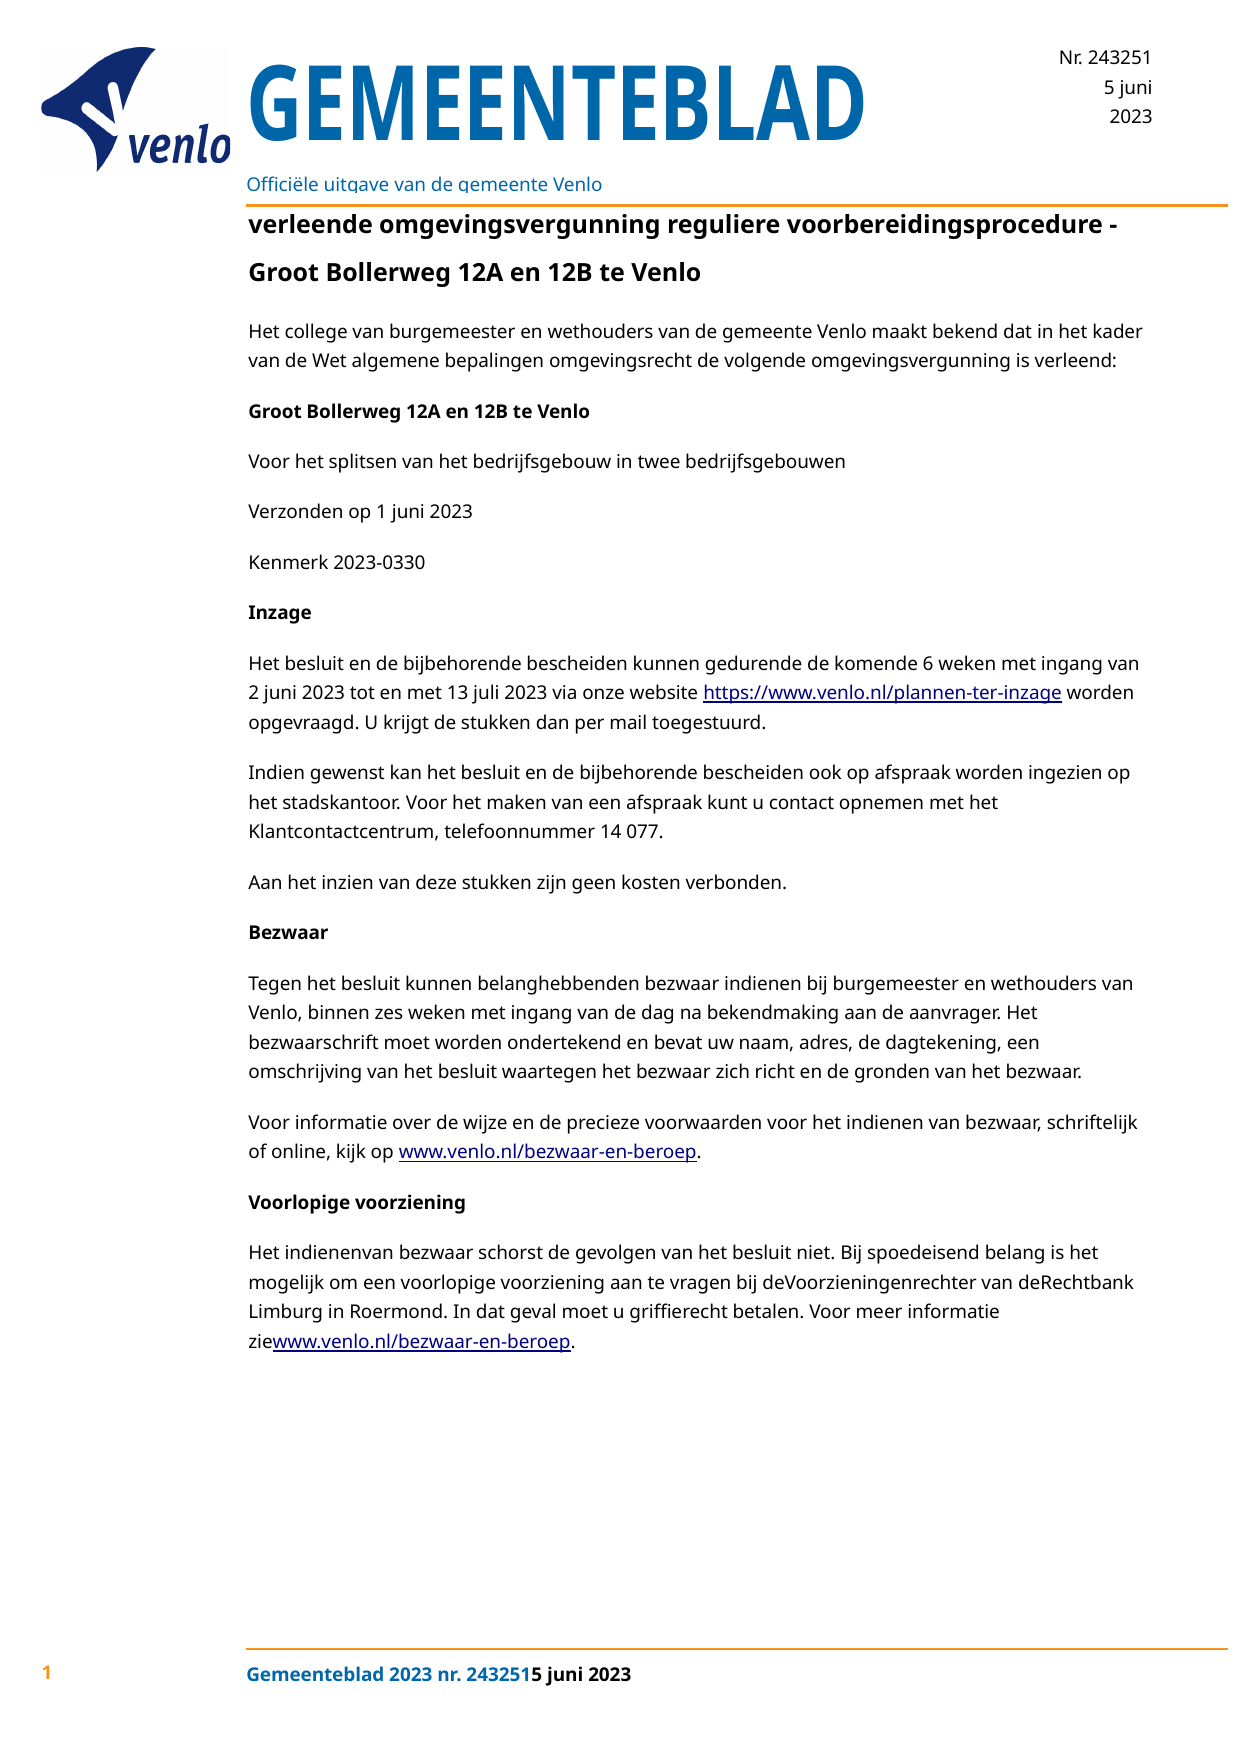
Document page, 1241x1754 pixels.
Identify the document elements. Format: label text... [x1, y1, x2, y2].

text Voor informatie over de wijze en de precieze voorwaarden voor het indienen van bezwaar, schriftelijk of online, kijk op www.venlo.nl/bezwaar-en-beroep. [248, 1109, 1152, 1164]
picture [41, 47, 231, 172]
text Kenmerk 2023-0330 [248, 549, 1152, 575]
text Voor het splitsen van het bedrijfsgebouw in twee bedrijfsgebouwen [248, 448, 1152, 474]
text Bezwaar [248, 919, 1152, 945]
text Voorlopige voorziening [248, 1189, 1152, 1215]
text Het college van burgemeester en wethouders van de gemeente Venlo maakt bekend dat in het kader van de Wet algemene bepalingen omgevingsrecht de volgende omgevingsvergunning is verleend: [248, 318, 1152, 373]
text Aan het inzien van deze stukken zijn geen kosten verbonden. [248, 869, 1152, 895]
text Het indienenvan bezwaar schorst de gevolgen van het besluit niet. Bij spoedeisend belang is het mogelijk om een voorlopige voorziening aan te vragen bij deVoorzieningenrechter van deRechtbank Limburg in Roermond. In dat geval moet u griffierecht betalen. Voor meer informatie ziewww.venlo.nl/bezwaar-en-beroep. [248, 1239, 1152, 1354]
text Groot Bollerweg 12A en 12B te Venlo [248, 398, 1152, 424]
text Het besluit en de bijbehorende bescheiden kunnen gedurende de komende 6 weken met ingang van 2 juni 2023 tot en met 13 juli 2023 via onze website https://www.venlo.nl/plannen-ter-inzage worden opgevraagd. U krijgt de stukken dan per mail toegestuurd. [248, 650, 1152, 735]
text verleende omgevingsvergunning reguliere voorbereidingsprocedure - Groot Bollerweg 12A en 12B te Venlo [248, 207, 1152, 288]
text Indien gewenst kan het besluit en de bijbehorende bescheiden ook op afspraak worden ingezien op het stadskantoor. Voor het maken van een afspraak kunt u contact opnemen met het Klantcontactcentrum, telefoonnummer 14 077. [248, 759, 1152, 844]
text Tegen het besluit kunnen belanghebbenden bezwaar indienen bij burgemeester en wethouders van Venlo, binnen zes weken met ingang van de dag na bekendmaking aan de aanvrager. Het bezwaarschrift moet worden ondertekend en bevat uw naam, adres, de dagtekening, een omschrijving van het besluit waartegen het bezwaar zich richt en de gronden van het bezwaar. [248, 970, 1152, 1084]
text Inzage [248, 599, 1152, 625]
text Verzonden op 1 juni 2023 [248, 499, 1152, 524]
